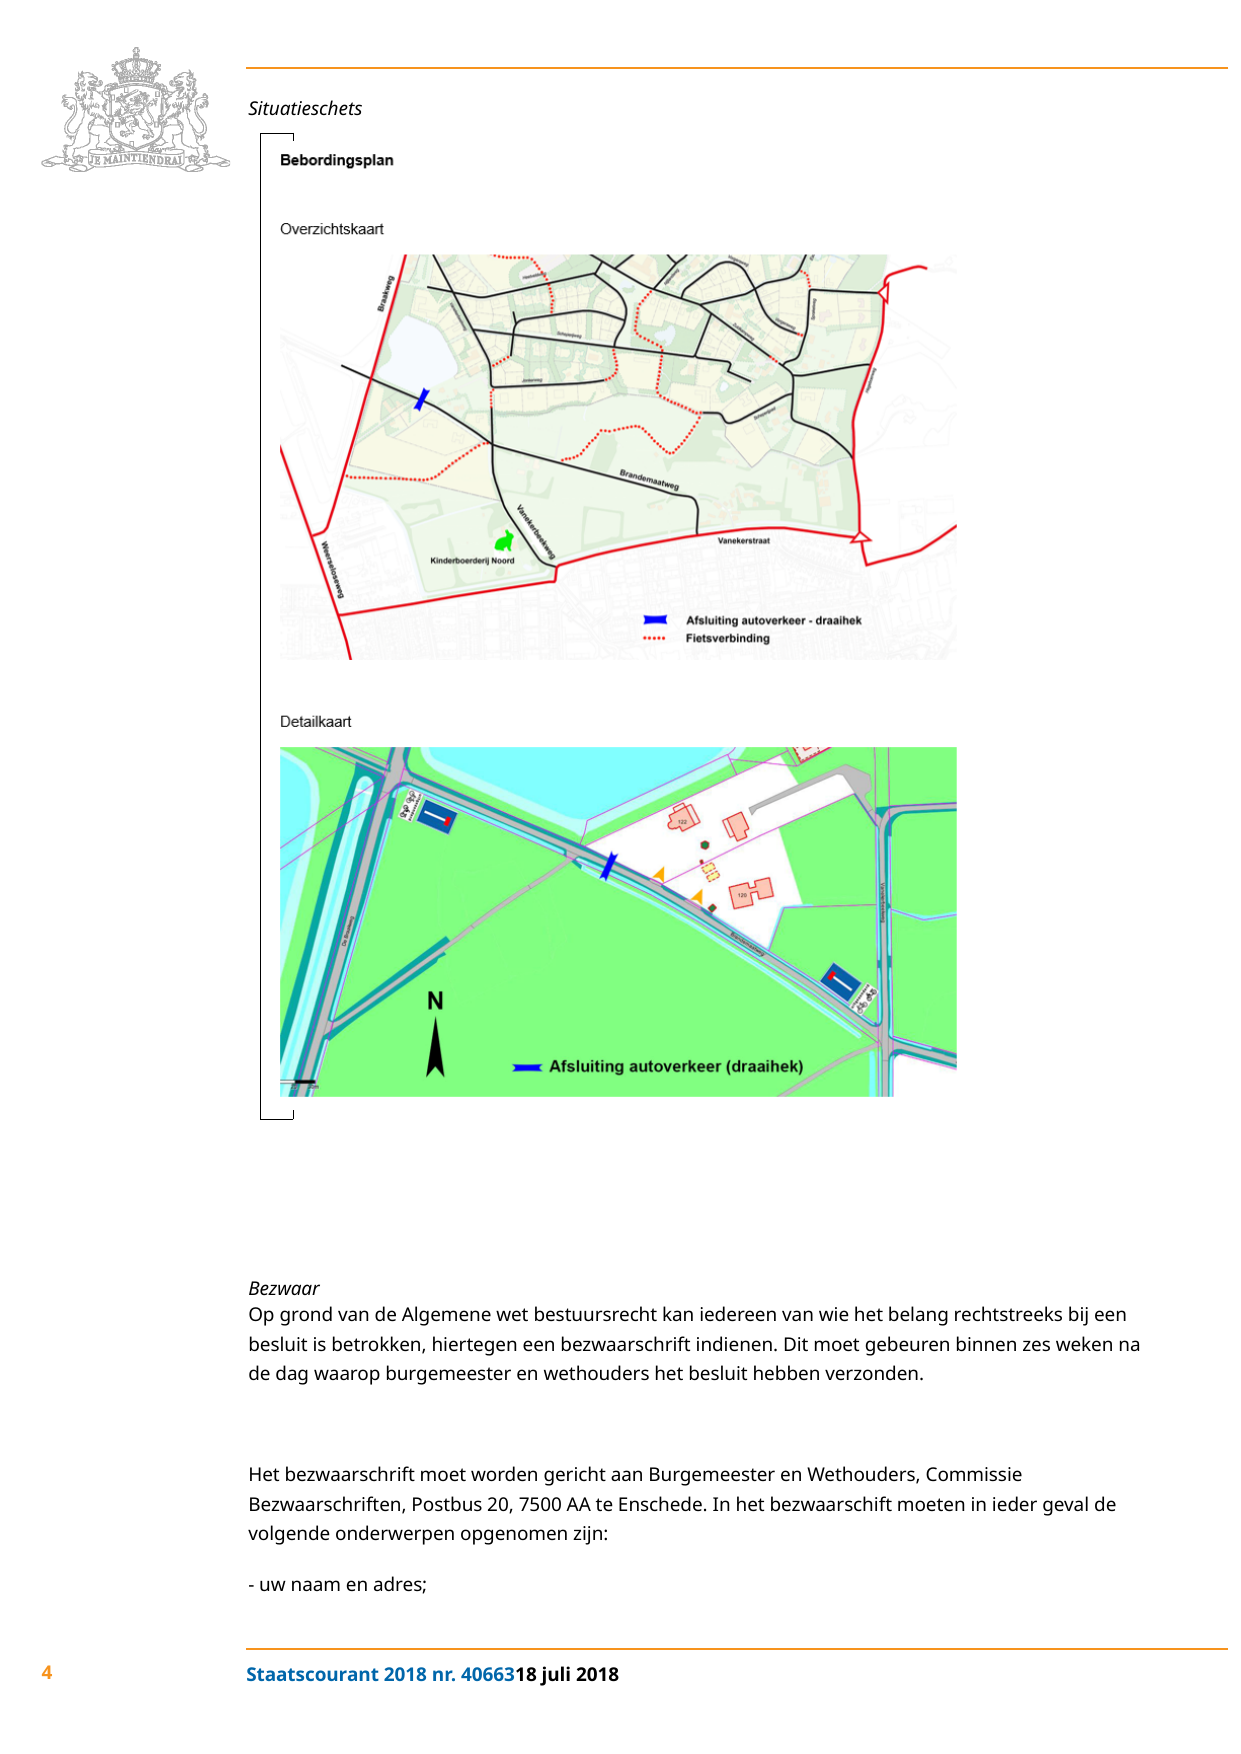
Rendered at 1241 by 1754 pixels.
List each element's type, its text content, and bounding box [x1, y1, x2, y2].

picture [268, 141, 978, 1110]
text - uw naam en adres; [248, 1571, 1152, 1596]
text Het bezwaarschrift moet worden gericht aan Burgemeester en Wethouders, Commissie Bezwaarschriften, Postbus 20, 7500 AA te Enschede. In het bezwaarschift moeten in ieder geval de volgende onderwerpen opgenomen zijn: [248, 1461, 1152, 1546]
text Bezwaar [248, 1275, 1152, 1301]
text Situatieschets [248, 95, 1152, 121]
text Op grond van de Algemene wet bestuursrecht kan iedereen van wie het belang rechtstreeks bij een besluit is betrokken, hiertegen een bezwaarschrift indienen. Dit moet gebeuren binnen zes weken na de dag waarop burgemeester en wethouders het besluit hebben verzonden. [248, 1301, 1152, 1386]
picture [41, 47, 231, 172]
